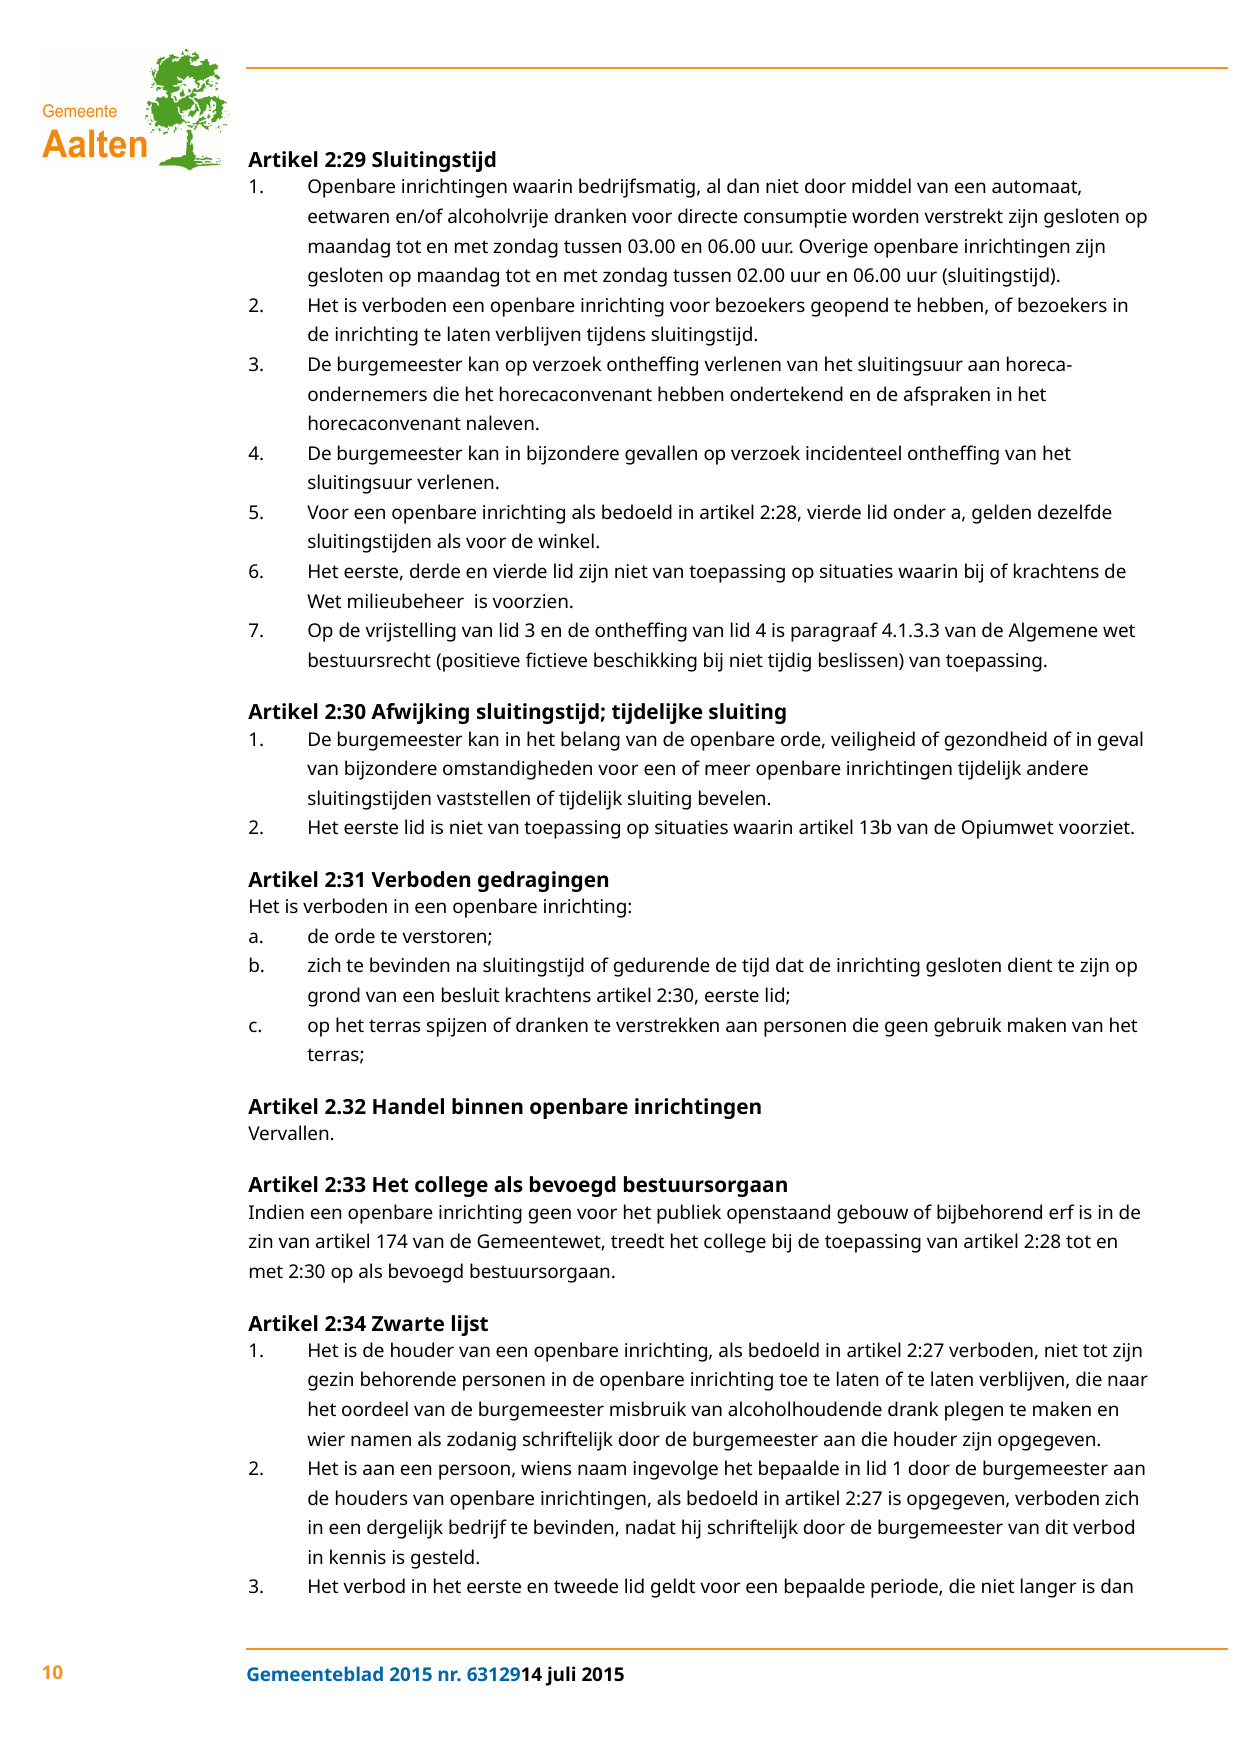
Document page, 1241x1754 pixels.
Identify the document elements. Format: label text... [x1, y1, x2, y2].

list Het eerste lid is niet van toepassing op situaties waarin artikel 13b van de Opiumwet voorziet. [248, 814, 1152, 840]
list Het is de houder van een openbare inrichting, als bedoeld in artikel 2:27 verboden, niet tot zijn gezin behorende personen in de openbare inrichting toe te laten of te laten verblijven, die naar het oordeel van de burgemeester misbruik van alcoholhoudende drank plegen te maken en wier namen als zodanig schriftelijk door de burgemeester aan die houder zijn opgegeven. [248, 1337, 1152, 1452]
list Het verbod in het eerste en tweede lid geldt voor een bepaalde periode, die niet langer is dan [248, 1574, 1152, 1599]
list De burgemeester kan in het belang van de openbare orde, veiligheid of gezondheid of in geval van bijzondere omstandigheden voor een of meer openbare inrichtingen tijdelijk andere sluitingstijden vaststellen of tijdelijk sluiting bevelen. [248, 726, 1152, 811]
list zich te bevinden na sluitingstijd of gedurende de tijd dat de inrichting gesloten dient te zijn op grond van een besluit krachtens artikel 2:30, eerste lid; [248, 953, 1152, 1008]
text Artikel 2:31 Verboden gedragingen [248, 865, 1152, 893]
list op het terras spijzen of dranken te verstrekken aan personen die geen gebruik maken van het terras; [248, 1012, 1152, 1067]
list Openbare inrichtingen waarin bedrijfsmatig, al dan niet door middel van een automaat, eetwaren en/of alcoholvrije dranken voor directe consumptie worden verstrekt zijn gesloten op maandag tot en met zondag tussen 03.00 en 06.00 uur. Overige openbare inrichtingen zijn gesloten op maandag tot en met zondag tussen 02.00 uur en 06.00 uur (sluitingstijd). [248, 174, 1152, 288]
text Artikel 2:29 Sluitingstijd [248, 145, 1152, 174]
text Het is verboden in een openbare inrichting: [248, 893, 1152, 919]
text Artikel 2:33 Het college als bevoegd bestuursorgaan [248, 1171, 1152, 1199]
list Voor een openbare inrichting als bedoeld in artikel 2:28, vierde lid onder a, gelden dezelfde sluitingstijden als voor de winkel. [248, 499, 1152, 554]
picture [41, 47, 231, 172]
list de orde te verstoren; [248, 923, 1152, 949]
text Vervallen. [248, 1120, 1152, 1146]
list Het is verboden een openbare inrichting voor bezoekers geopend te hebben, of bezoekers in de inrichting te laten verblijven tijdens sluitingstijd. [248, 292, 1152, 347]
list De burgemeester kan op verzoek ontheffing verlenen van het sluitingsuur aan horeca-ondernemers die het horecaconvenant hebben ondertekend en de afspraken in het horecaconvenant naleven. [248, 351, 1152, 436]
text Artikel 2.32 Handel binnen openbare inrichtingen [248, 1092, 1152, 1120]
text Artikel 2:34 Zwarte lijst [248, 1309, 1152, 1337]
text Artikel 2:30 Afwijking sluitingstijd; tijdelijke sluiting [248, 697, 1152, 726]
list Het is aan een persoon, wiens naam ingevolge het bepaalde in lid 1 door de burgemeester aan de houders van openbare inrichtingen, als bedoeld in artikel 2:27 is opgegeven, verboden zich in een dergelijk bedrijf te bevinden, nadat hij schriftelijk door de burgemeester van dit verbod in kennis is gesteld. [248, 1455, 1152, 1570]
text Indien een openbare inrichting geen voor het publiek openstaand gebouw of bijbehorend erf is in de zin van artikel 174 van de Gemeentewet, treedt het college bij de toepassing van artikel 2:28 tot en met 2:30 op als bevoegd bestuursorgaan. [248, 1199, 1152, 1284]
list Het eerste, derde en vierde lid zijn niet van toepassing op situaties waarin bij of krachtens de Wet milieubeheer is voorzien. [248, 558, 1152, 613]
list De burgemeester kan in bijzondere gevallen op verzoek incidenteel ontheffing van het sluitingsuur verlenen. [248, 440, 1152, 495]
list Op de vrijstelling van lid 3 en de ontheffing van lid 4 is paragraaf 4.1.3.3 van de Algemene wet bestuursrecht (positieve fictieve beschikking bij niet tijdig beslissen) van toepassing. [248, 617, 1152, 673]
